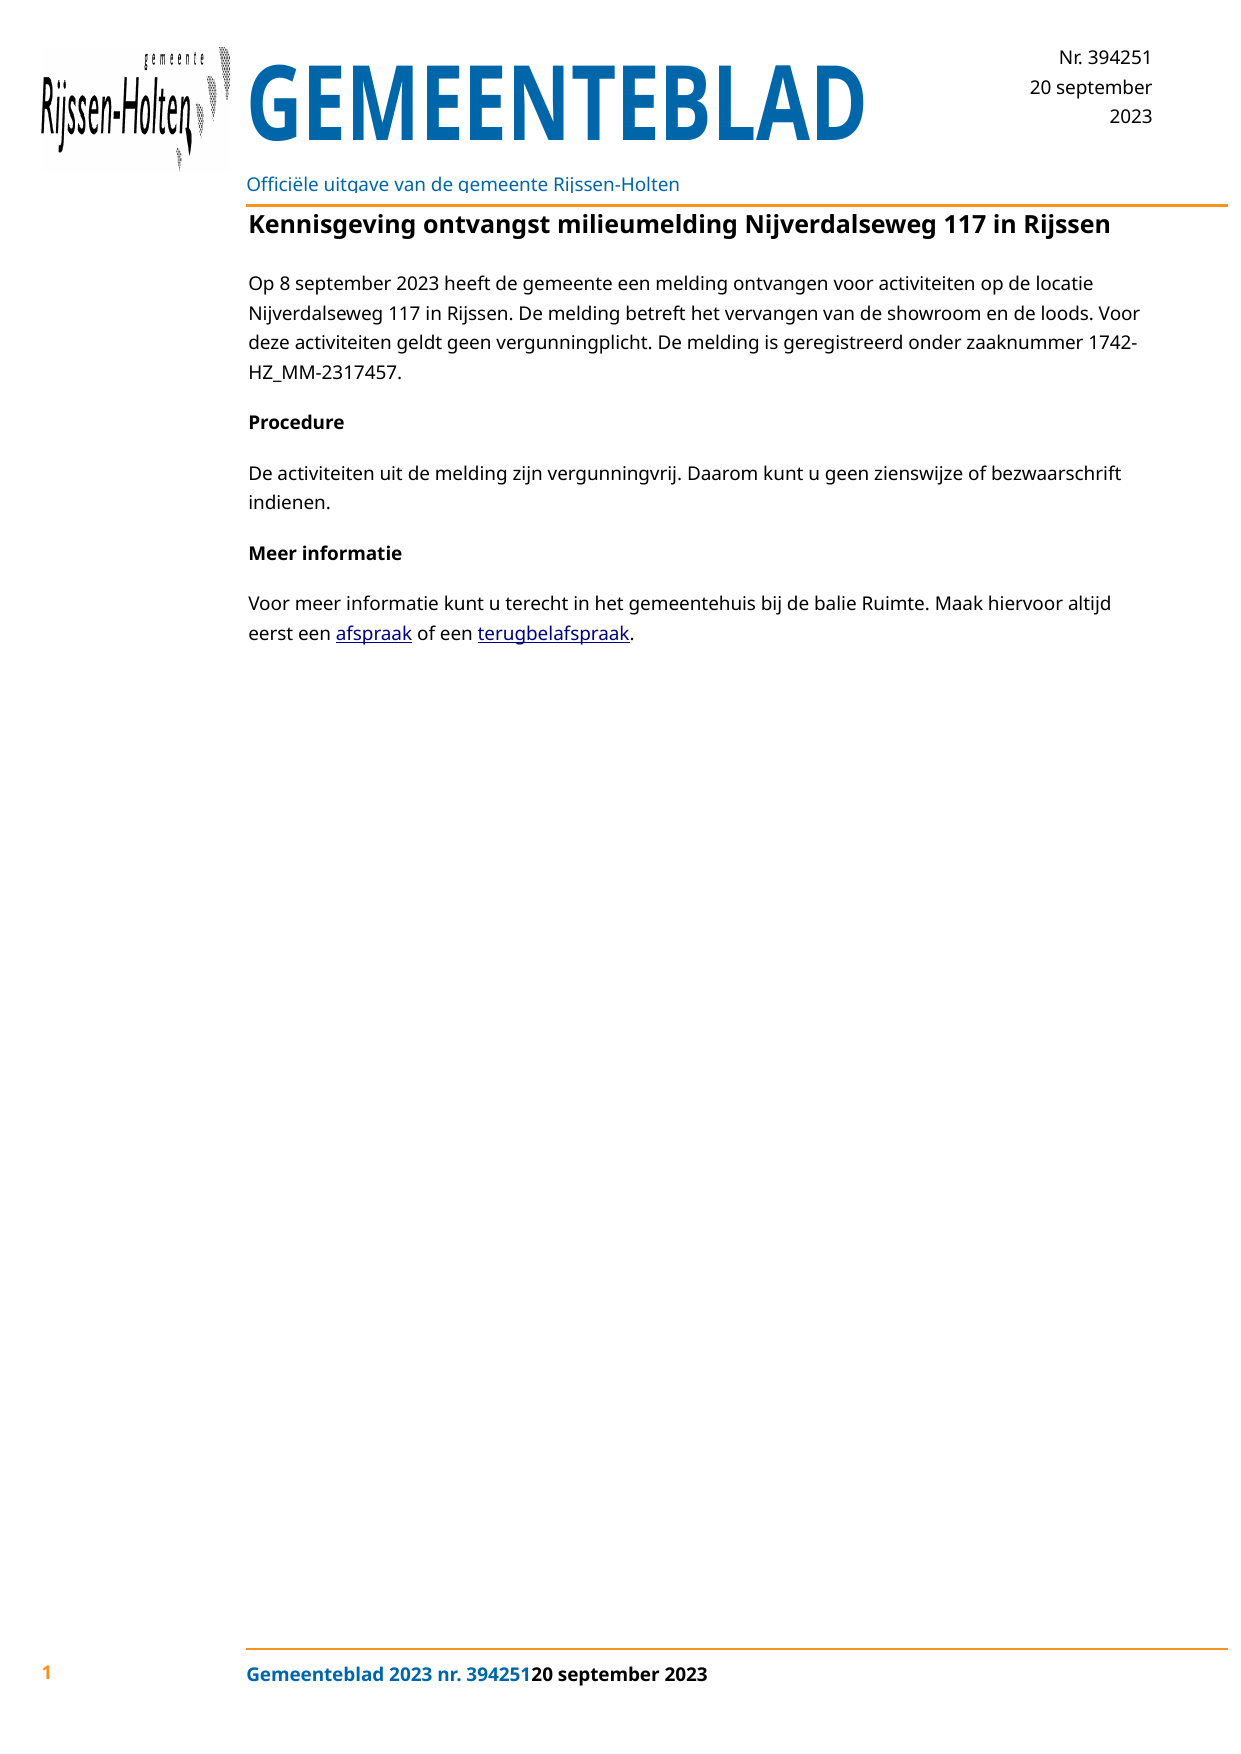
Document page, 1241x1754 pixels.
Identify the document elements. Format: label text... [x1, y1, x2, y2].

text Procedure [248, 409, 1152, 435]
text Op 8 september 2023 heeft de gemeente een melding ontvangen voor activiteiten op de locatie Nijverdalseweg 117 in Rijssen. De melding betreft het vervangen van de showroom en de loods. Voor deze activiteiten geldt geen vergunningplicht. De melding is geregistreerd onder zaaknummer 1742-HZ_MM-2317457. [248, 270, 1152, 385]
picture [41, 47, 231, 172]
text De activiteiten uit de melding zijn vergunningvrij. Daarom kunt u geen zienswijze of bezwaarschrift indienen. [248, 460, 1152, 515]
text Meer informatie [248, 540, 1152, 566]
text Voor meer informatie kunt u terecht in het gemeentehuis bij de balie Ruimte. Maak hiervoor altijd eerst een afspraak of een terugbelafspraak. [248, 590, 1152, 646]
text Kennisgeving ontvangst milieumelding Nijverdalseweg 117 in Rijssen [248, 207, 1152, 241]
